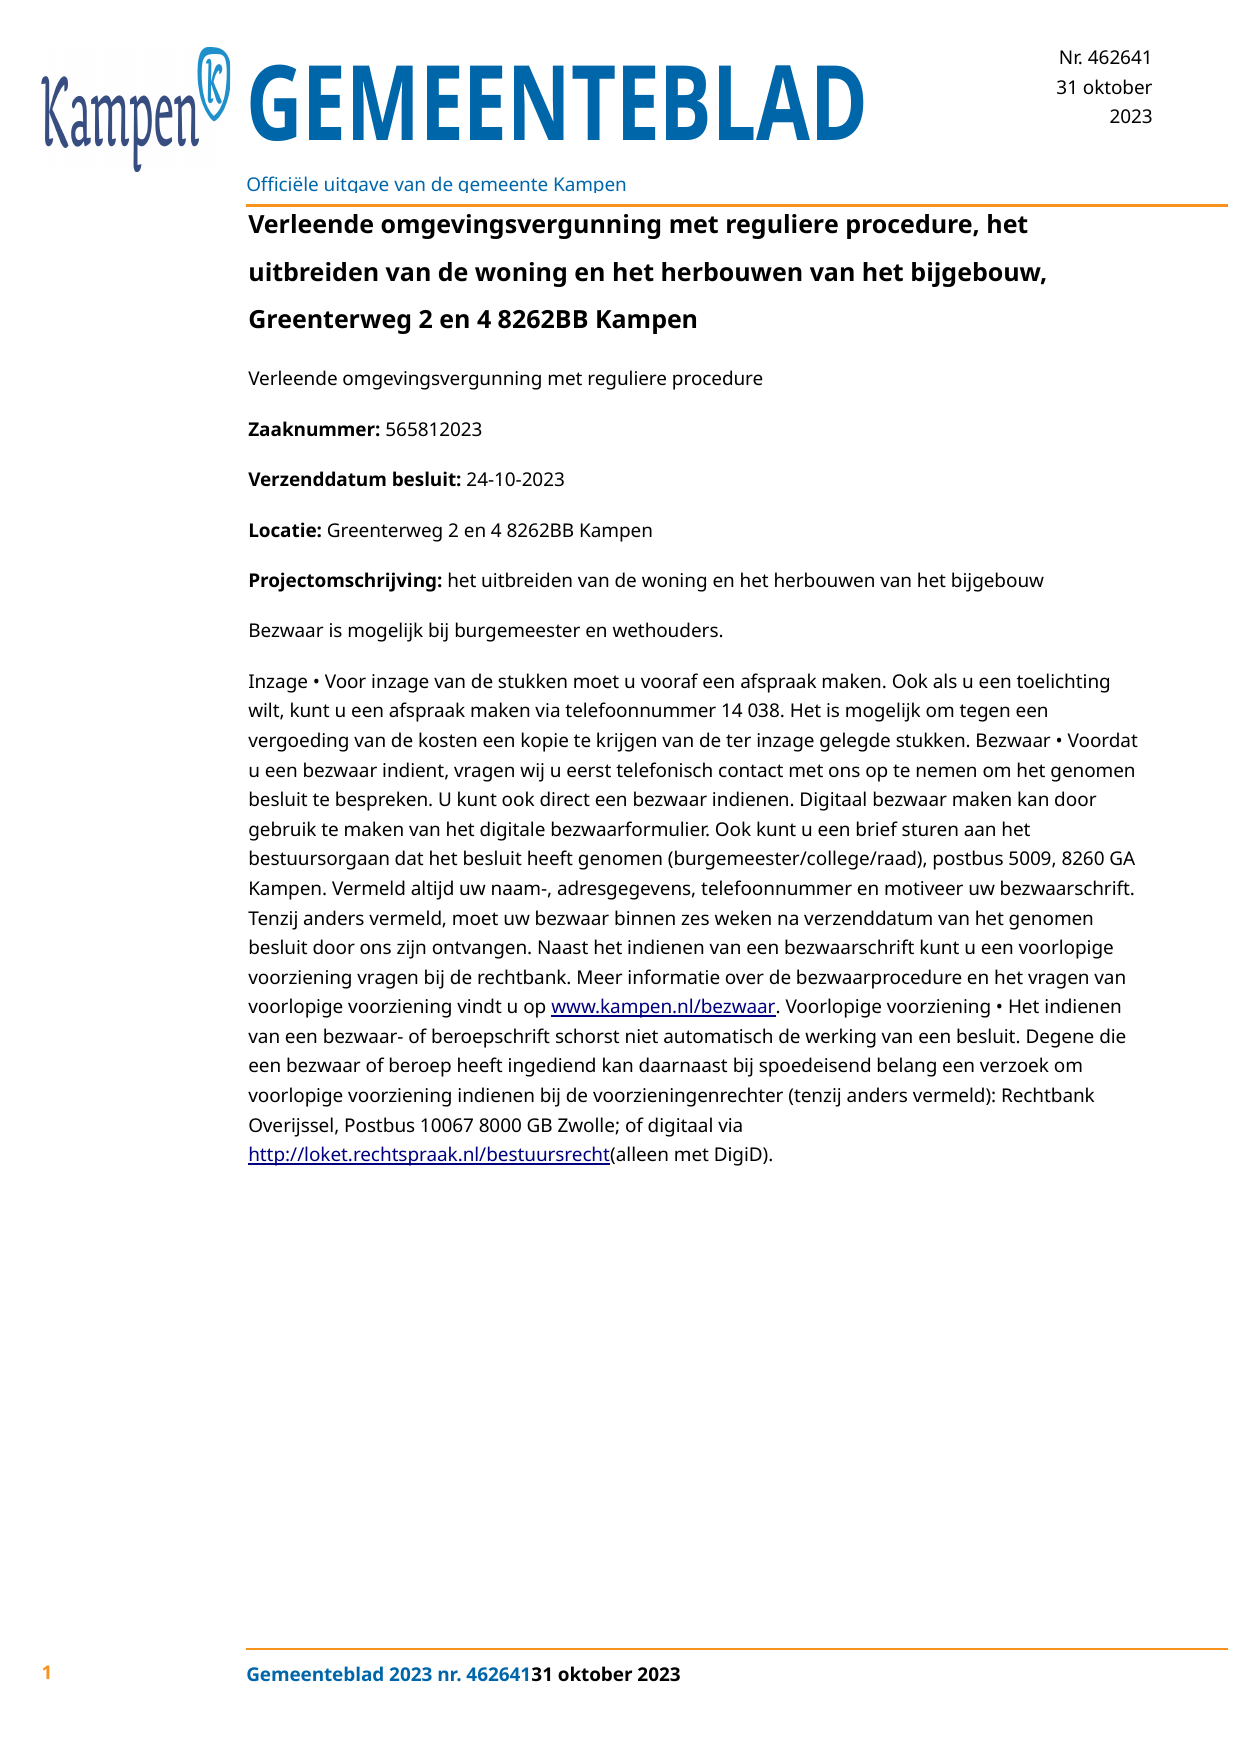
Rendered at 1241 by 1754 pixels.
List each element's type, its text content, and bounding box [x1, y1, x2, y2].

text Inzage • Voor inzage van de stukken moet u vooraf een afspraak maken. Ook als u een toelichting wilt, kunt u een afspraak maken via telefoonnummer 14 038. Het is mogelijk om tegen een vergoeding van de kosten een kopie te krijgen van de ter inzage gelegde stukken. Bezwaar • Voordat u een bezwaar indient, vragen wij u eerst telefonisch contact met ons op te nemen om het genomen besluit te bespreken. U kunt ook direct een bezwaar indienen. Digitaal bezwaar maken kan door gebruik te maken van het digitale bezwaarformulier. Ook kunt u een brief sturen aan het bestuursorgaan dat het besluit heeft genomen (burgemeester/college/raad), postbus 5009, 8260 GA Kampen. Vermeld altijd uw naam-, adresgegevens, telefoonnummer en motiveer uw bezwaarschrift. Tenzij anders vermeld, moet uw bezwaar binnen zes weken na verzenddatum van het genomen besluit door ons zijn ontvangen. Naast het indienen van een bezwaarschrift kunt u een voorlopige voorziening vragen bij de rechtbank. Meer informatie over de bezwaarprocedure en het vragen van voorlopige voorziening vindt u op www.kampen.nl/bezwaar. Voorlopige voorziening • Het indienen van een bezwaar- of beroepschrift schorst niet automatisch de werking van een besluit. Degene die een bezwaar of beroep heeft ingediend kan daarnaast bij spoedeisend belang een verzoek om voorlopige voorziening indienen bij de voorzieningenrechter (tenzij anders vermeld): Rechtbank Overijssel, Postbus 10067 8000 GB Zwolle; of digitaal via http://loket.rechtspraak.nl/bestuursrecht(alleen met DigiD). [248, 668, 1152, 1167]
picture [41, 47, 231, 172]
text Verleende omgevingsvergunning met reguliere procedure, het uitbreiden van de woning en het herbouwen van het bijgebouw, Greenterweg 2 en 4 8262BB Kampen [248, 207, 1152, 336]
text Projectomschrijving: het uitbreiden van de woning en het herbouwen van het bijgebouw [248, 567, 1152, 593]
text Locatie: Greenterweg 2 en 4 8262BB Kampen [248, 517, 1152, 542]
text Bezwaar is mogelijk bij burgemeester en wethouders. [248, 618, 1152, 643]
text Verzenddatum besluit: 24-10-2023 [248, 466, 1152, 492]
text Verleende omgevingsvergunning met reguliere procedure [248, 366, 1152, 391]
text Zaaknummer: 565812023 [248, 416, 1152, 442]
